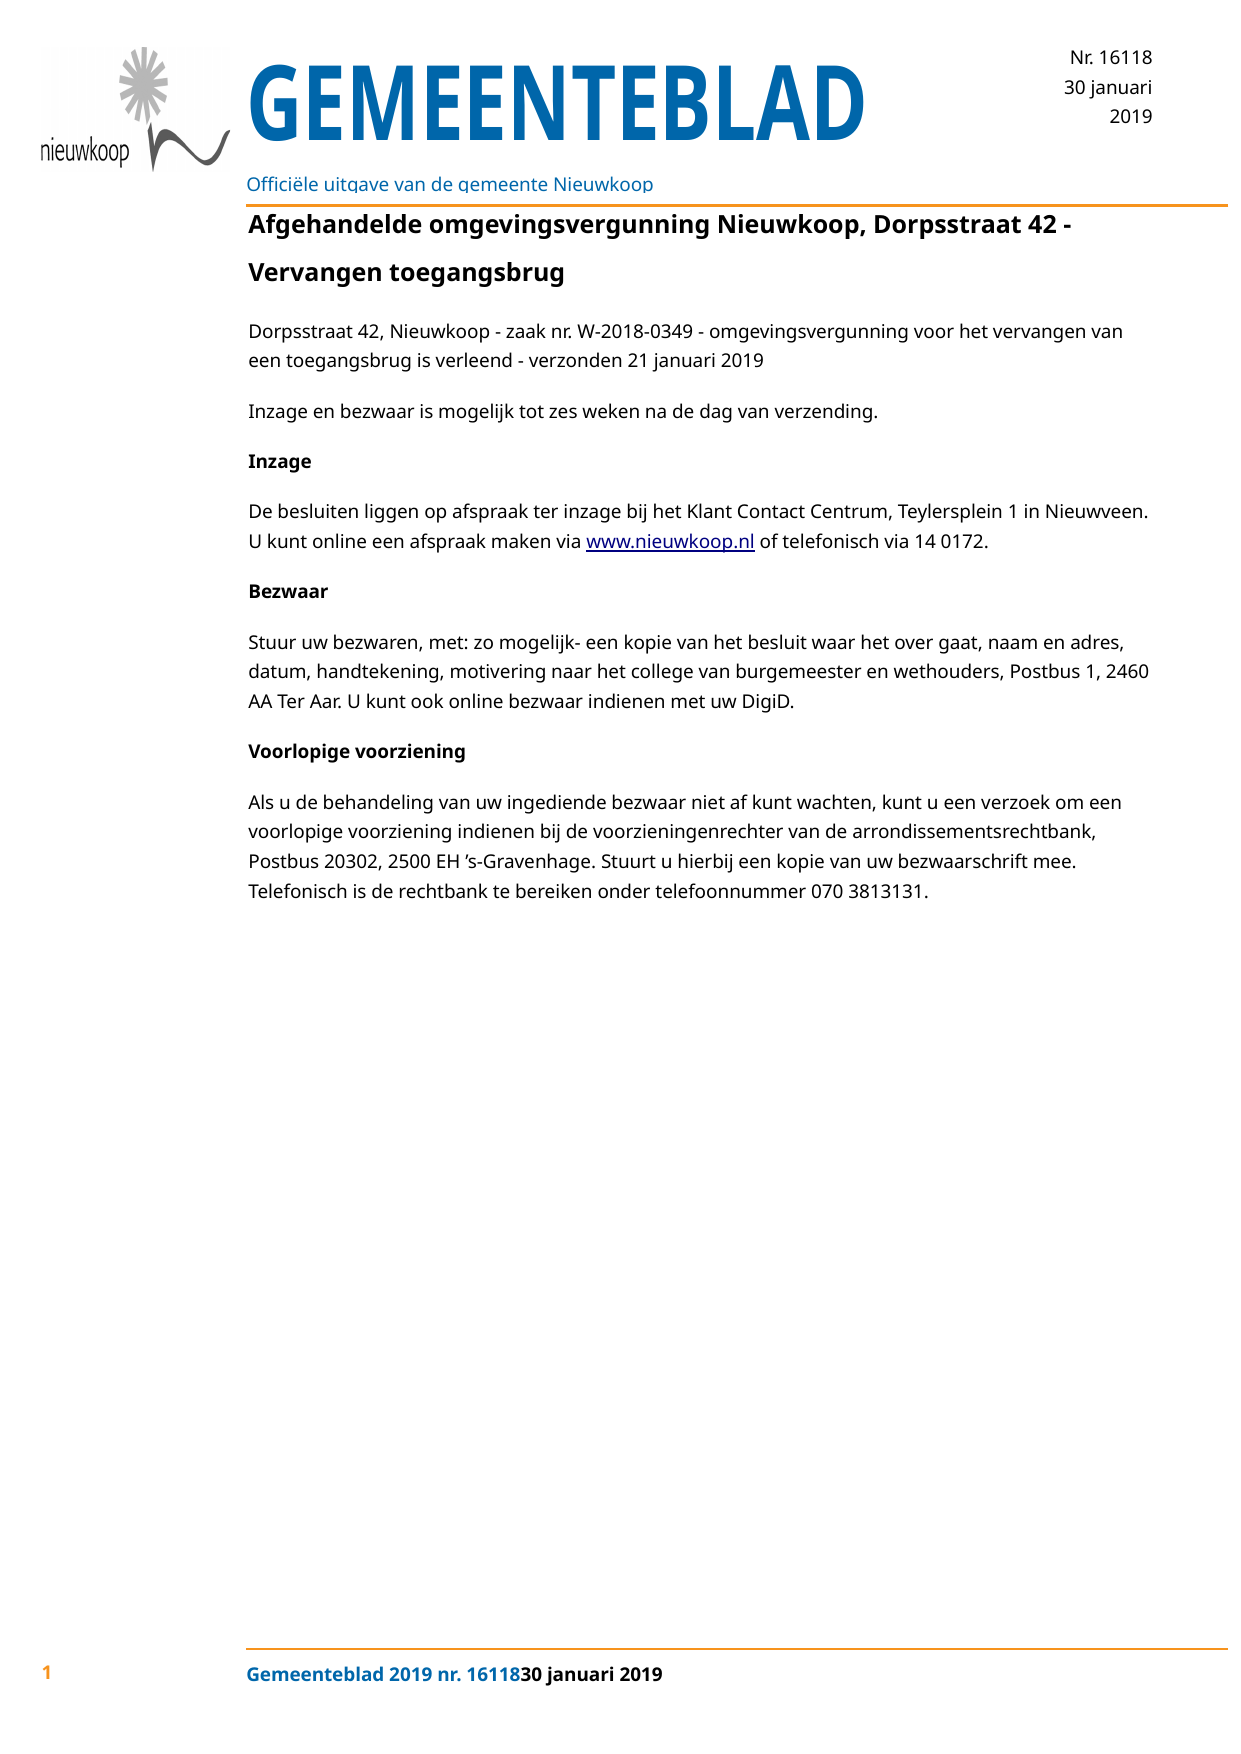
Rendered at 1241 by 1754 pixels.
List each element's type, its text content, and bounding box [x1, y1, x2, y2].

text Als u de behandeling van uw ingediende bezwaar niet af kunt wachten, kunt u een verzoek om een voorlopige voorziening indienen bij de voorzieningenrechter van de arrondissementsrechtbank, Postbus 20302, 2500 EH ’s-Gravenhage. Stuurt u hierbij een kopie van uw bezwaarschrift mee. Telefonisch is de rechtbank te bereiken onder telefoonnummer 070 3813131. [248, 789, 1152, 904]
text Inzage en bezwaar is mogelijk tot zes weken na de dag van verzending. [248, 398, 1152, 424]
text Voorlopige voorziening [248, 739, 1152, 764]
text Bezwaar [248, 579, 1152, 604]
text Dorpsstraat 42, Nieuwkoop - zaak nr. W-2018-0349 - omgevingsvergunning voor het vervangen van een toegangsbrug is verleend - verzonden 21 januari 2019 [248, 318, 1152, 373]
text De besluiten liggen op afspraak ter inzage bij het Klant Contact Centrum, Teylersplein 1 in Nieuwveen. U kunt online een afspraak maken via www.nieuwkoop.nl of telefonisch via 14 0172. [248, 499, 1152, 554]
text Stuur uw bezwaren, met: zo mogelijk- een kopie van het besluit waar het over gaat, naam en adres, datum, handtekening, motivering naar het college van burgemeester en wethouders, Postbus 1, 2460 AA Ter Aar. U kunt ook online bezwaar indienen met uw DigiD. [248, 629, 1152, 714]
text Afgehandelde omgevingsvergunning Nieuwkoop, Dorpsstraat 42 - Vervangen toegangsbrug [248, 207, 1152, 288]
text Inzage [248, 448, 1152, 474]
picture [41, 47, 231, 172]
